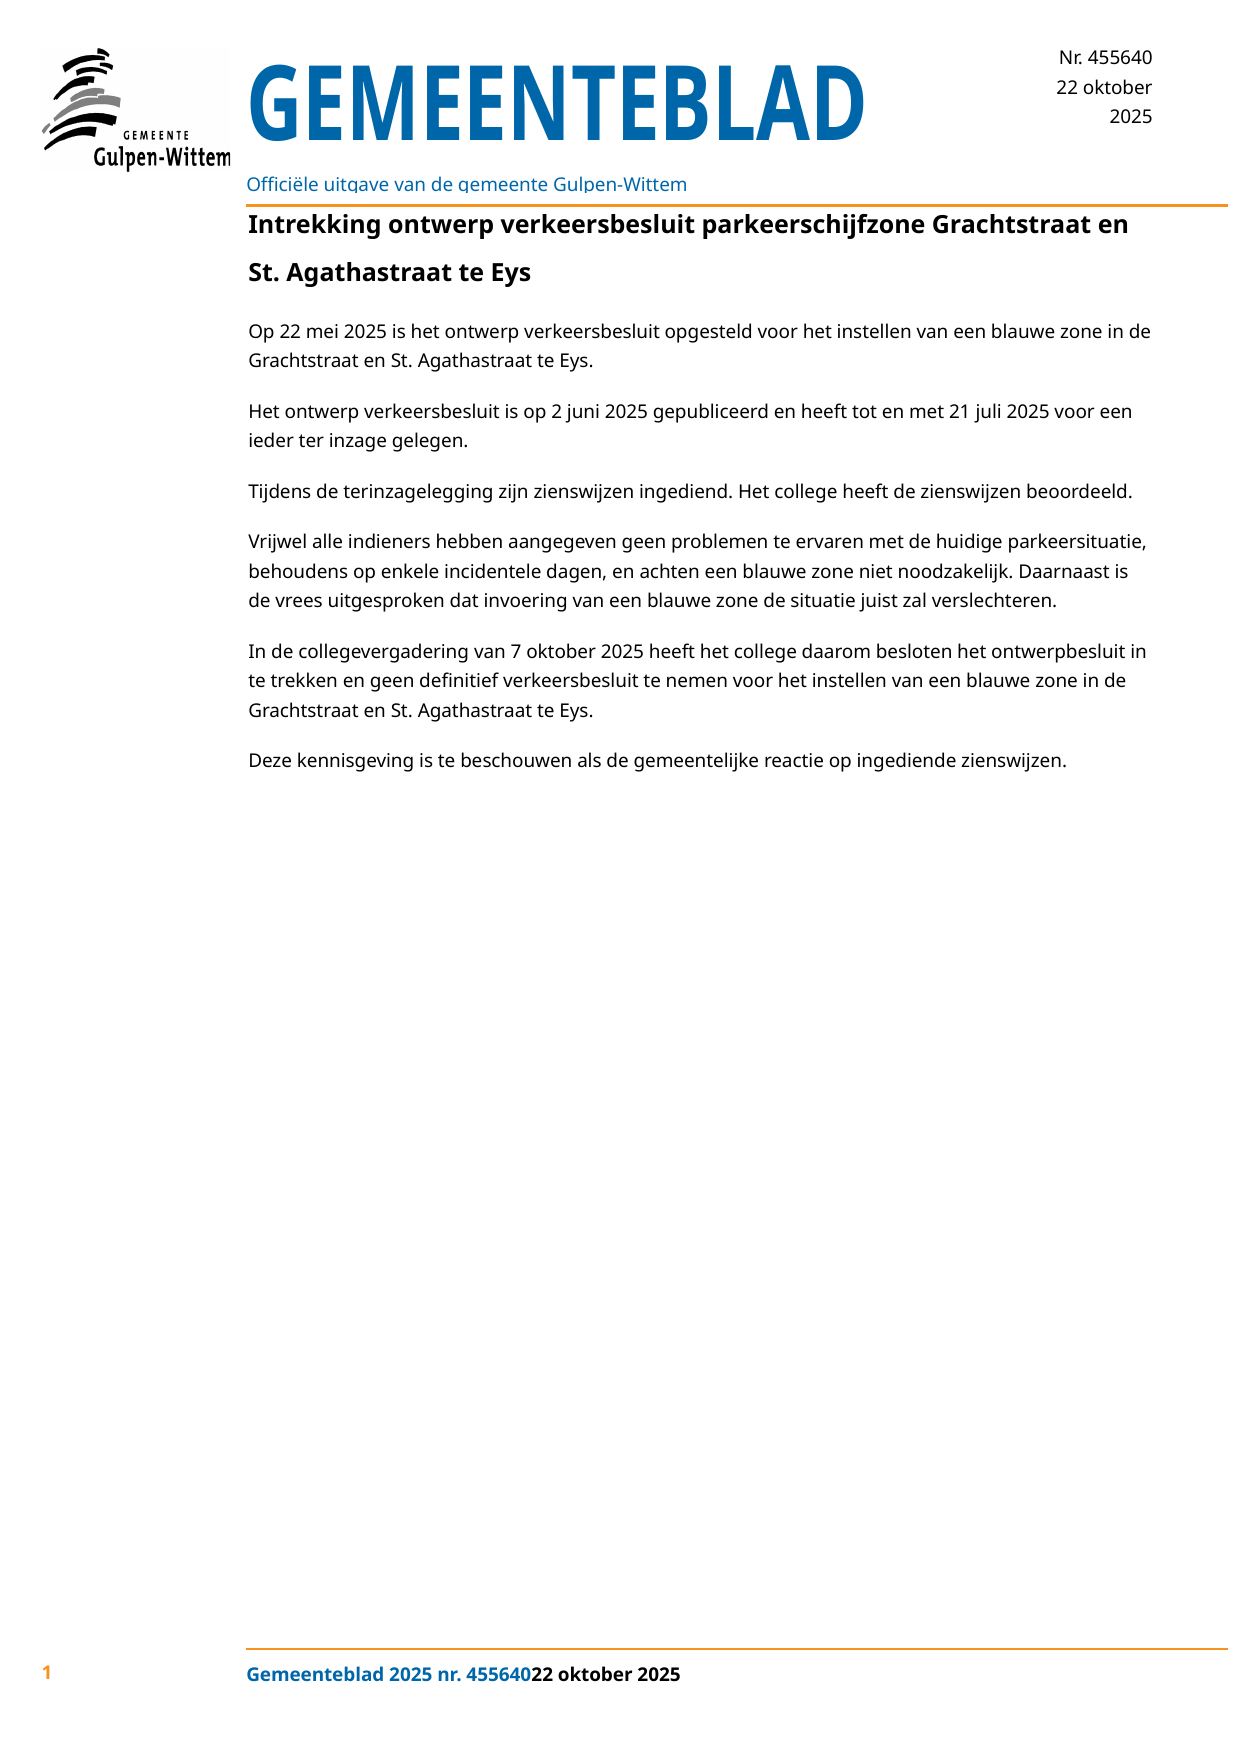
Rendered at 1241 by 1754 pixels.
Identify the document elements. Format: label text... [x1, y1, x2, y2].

text Tijdens de terinzagelegging zijn zienswijzen ingediend. Het college heeft de zienswijzen beoordeeld. [248, 478, 1152, 504]
text Deze kennisgeving is te beschouwen als de gemeentelijke reactie op ingediende zienswijzen. [248, 747, 1152, 773]
text Vrijwel alle indieners hebben aangegeven geen problemen te ervaren met de huidige parkeersituatie, behoudens op enkele incidentele dagen, en achten een blauwe zone niet noodzakelijk. Daarnaast is de vrees uitgesproken dat invoering van een blauwe zone de situatie juist zal verslechteren. [248, 528, 1152, 613]
text Het ontwerp verkeersbesluit is op 2 juni 2025 gepubliceerd en heeft tot en met 21 juli 2025 voor een ieder ter inzage gelegen. [248, 398, 1152, 453]
picture [41, 47, 231, 172]
text Op 22 mei 2025 is het ontwerp verkeersbesluit opgesteld voor het instellen van een blauwe zone in de Grachtstraat en St. Agathastraat te Eys. [248, 318, 1152, 373]
text In de collegevergadering van 7 oktober 2025 heeft het college daarom besloten het ontwerpbesluit in te trekken en geen definitief verkeersbesluit te nemen voor het instellen van een blauwe zone in de Grachtstraat en St. Agathastraat te Eys. [248, 638, 1152, 723]
text Intrekking ontwerp verkeersbesluit parkeerschijfzone Grachtstraat en St. Agathastraat te Eys [248, 207, 1152, 288]
